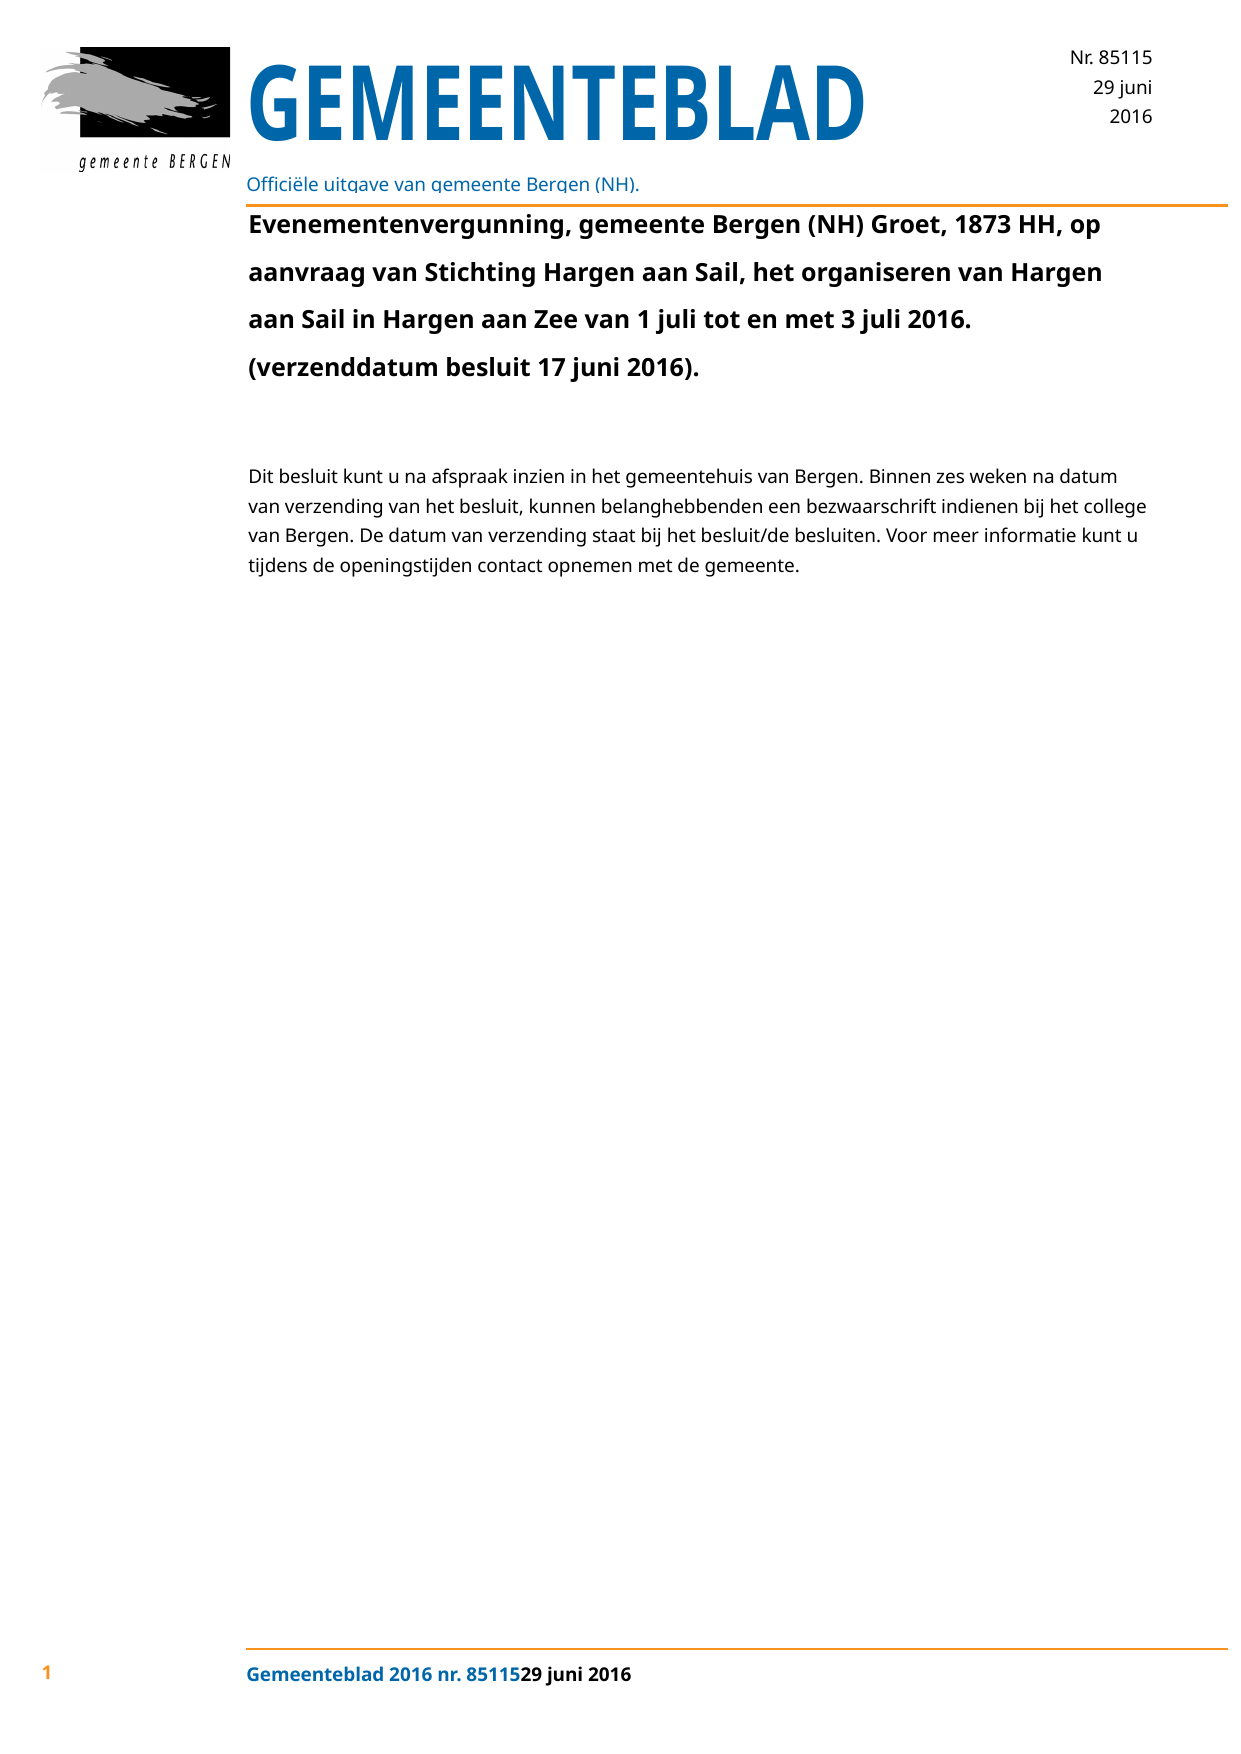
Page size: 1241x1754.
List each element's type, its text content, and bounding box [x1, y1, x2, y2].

text Evenementenvergunning, gemeente Bergen (NH) Groet, 1873 HH, op aanvraag van Stichting Hargen aan Sail, het organiseren van Hargen aan Sail in Hargen aan Zee van 1 juli tot en met 3 juli 2016. (verzenddatum besluit 17 juni 2016). [248, 207, 1152, 384]
text Dit besluit kunt u na afspraak inzien in het gemeentehuis van Bergen. Binnen zes weken na datum van verzending van het besluit, kunnen belanghebbenden een bezwaarschrift indienen bij het college van Bergen. De datum van verzending staat bij het besluit/de besluiten. Voor meer informatie kunt u tijdens de openingstijden contact opnemen met de gemeente. [248, 463, 1152, 578]
picture [41, 47, 231, 172]
